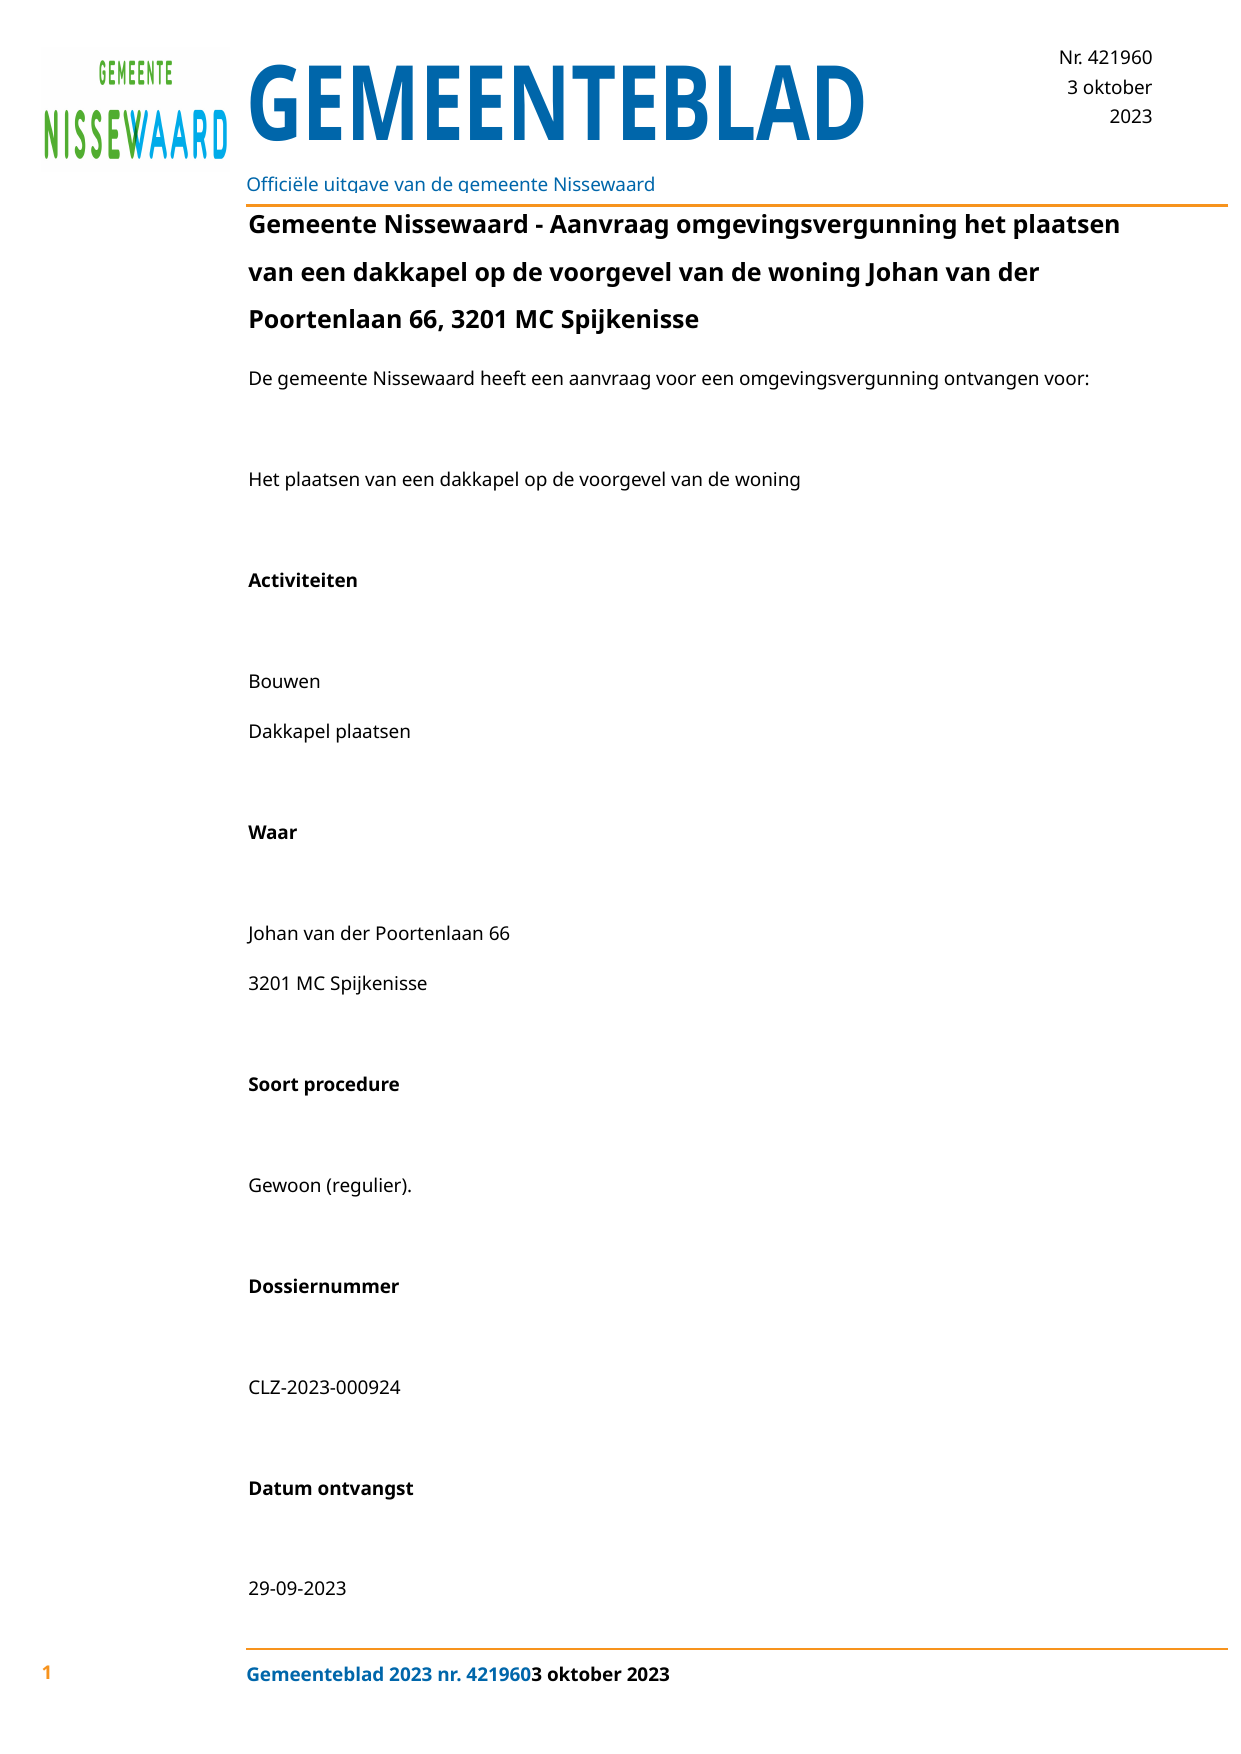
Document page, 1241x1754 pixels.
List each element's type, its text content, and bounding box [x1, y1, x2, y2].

text Johan van der Poortenlaan 66 [248, 920, 1152, 946]
text Waar [248, 819, 1152, 845]
text 29-09-2023 [248, 1576, 1152, 1601]
text Datum ontvangst [248, 1475, 1152, 1500]
text Het plaatsen van een dakkapel op de voorgevel van de woning [248, 466, 1152, 492]
picture [41, 47, 231, 172]
text Gewoon (regulier). [248, 1172, 1152, 1198]
text Dakkapel plaatsen [248, 718, 1152, 744]
text Soort procedure [248, 1071, 1152, 1097]
text De gemeente Nissewaard heeft een aanvraag voor een omgevingsvergunning ontvangen voor: [248, 366, 1152, 391]
text 3201 MC Spijkenisse [248, 971, 1152, 996]
text Activiteiten [248, 567, 1152, 593]
text Dossiernummer [248, 1273, 1152, 1299]
text CLZ-2023-000924 [248, 1374, 1152, 1399]
text Gemeente Nissewaard - Aanvraag omgevingsvergunning het plaatsen van een dakkapel op de voorgevel van de woning Johan van der Poortenlaan 66, 3201 MC Spijkenisse [248, 207, 1152, 336]
text Bouwen [248, 668, 1152, 694]
